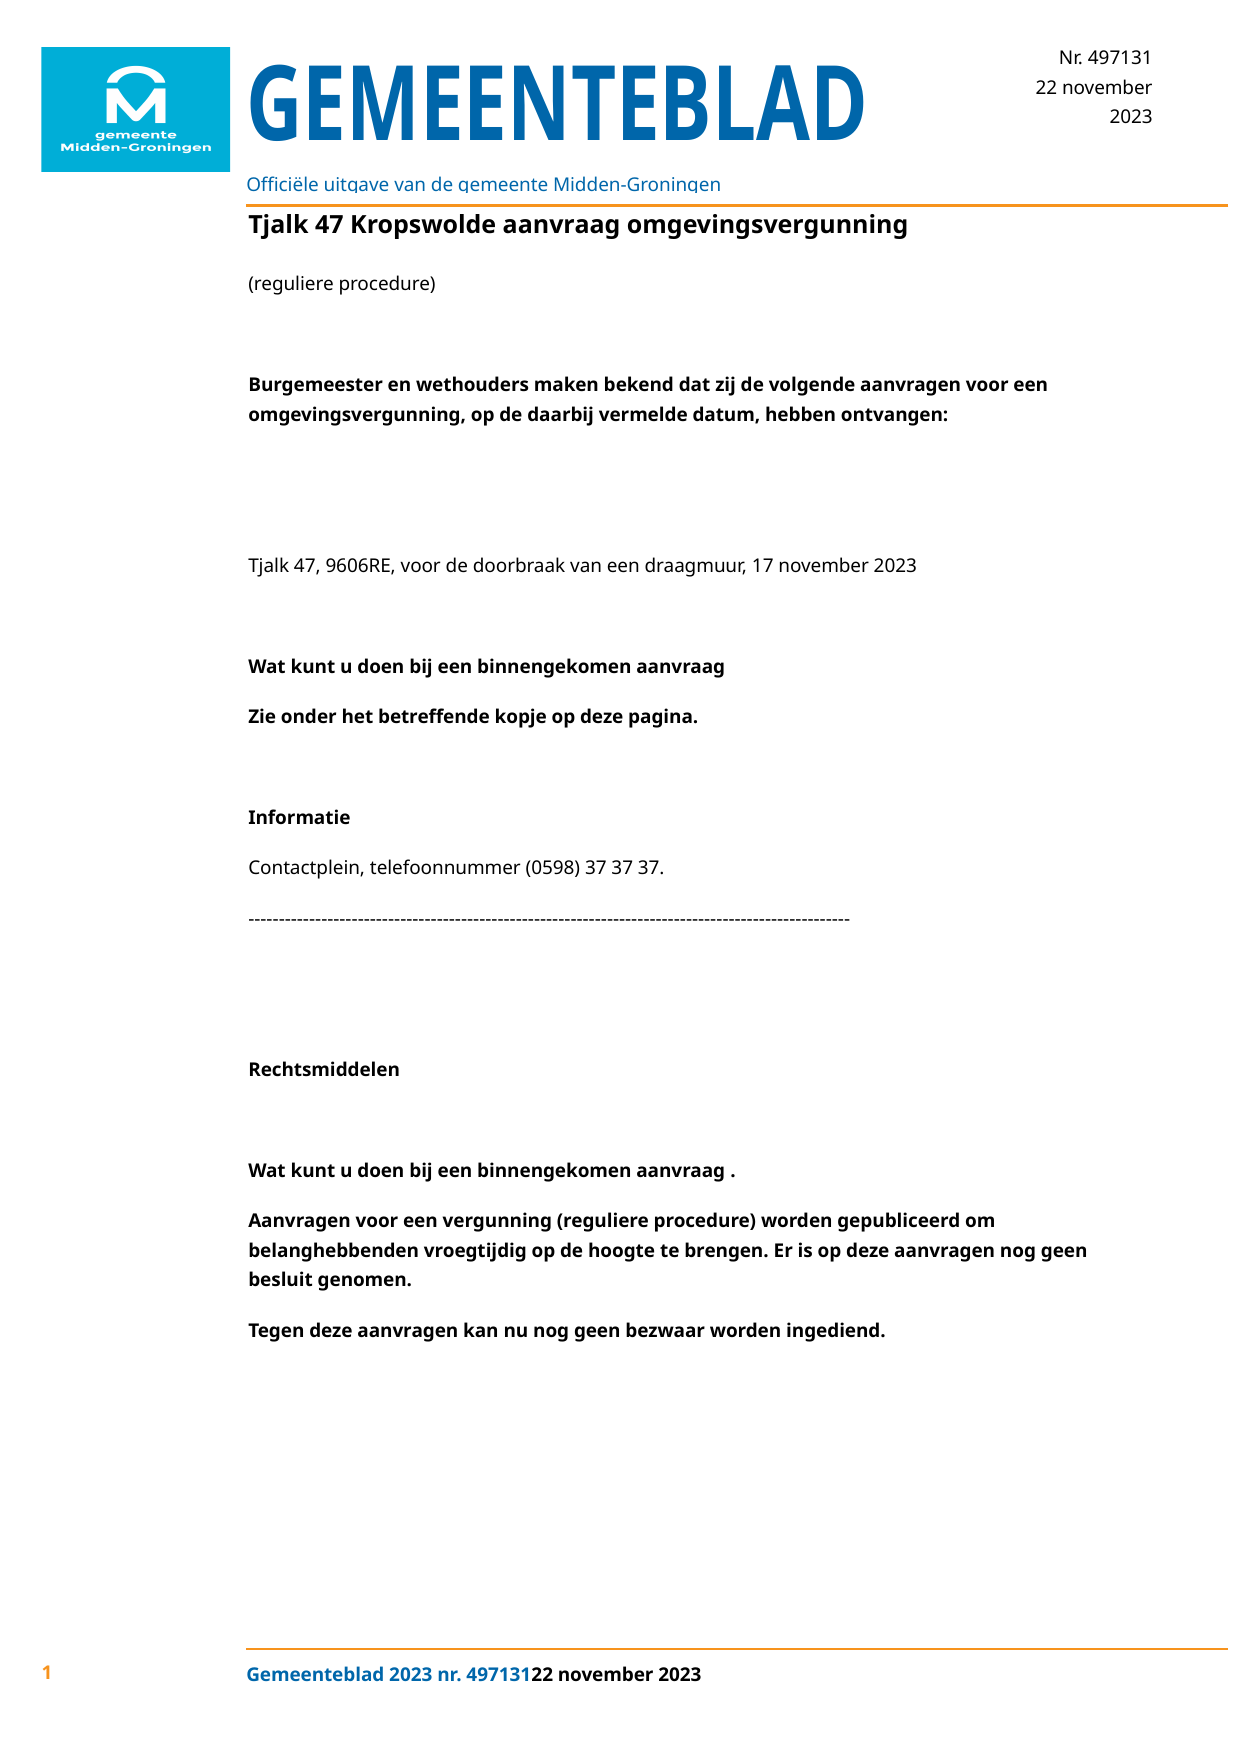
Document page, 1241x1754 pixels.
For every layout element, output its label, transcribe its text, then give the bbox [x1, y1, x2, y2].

text Tjalk 47, 9606RE, voor de doorbraak van een draagmuur, 17 november 2023 [248, 552, 1152, 578]
picture [108, 66, 164, 82]
text Zie onder het betreffende kopje op deze pagina. [248, 703, 1152, 729]
picture [184, 146, 190, 153]
text Aanvragen voor een vergunning (reguliere procedure) worden gepubliceerd om belanghebbenden vroegtijdig op de hoogte te brengen. Er is op deze aanvragen nog geen besluit genomen. [248, 1207, 1152, 1292]
text Burgemeester en wethouders maken bekend dat zij de volgende aanvragen voor een omgevingsvergunning, op de daarbij vermelde datum, hebben ontvangen: [248, 371, 1152, 426]
text --------------------------------------------------------------------------------------------------- [248, 905, 1152, 931]
text Tegen deze aanvragen kan nu nog geen bezwaar worden ingediend. [248, 1317, 1152, 1343]
text Rechtsmiddelen [248, 1056, 1152, 1082]
text Contactplein, telefoonnummer (0598) 37 37 37. [248, 854, 1152, 880]
text Wat kunt u doen bij een binnengekomen aanvraag [248, 653, 1152, 678]
text (reguliere procedure) [248, 270, 1152, 296]
picture [107, 89, 165, 122]
text Tjalk 47 Kropswolde aanvraag omgevingsvergunning [248, 207, 1152, 241]
text Informatie [248, 804, 1152, 830]
text Wat kunt u doen bij een binnengekomen aanvraag . [248, 1157, 1152, 1183]
